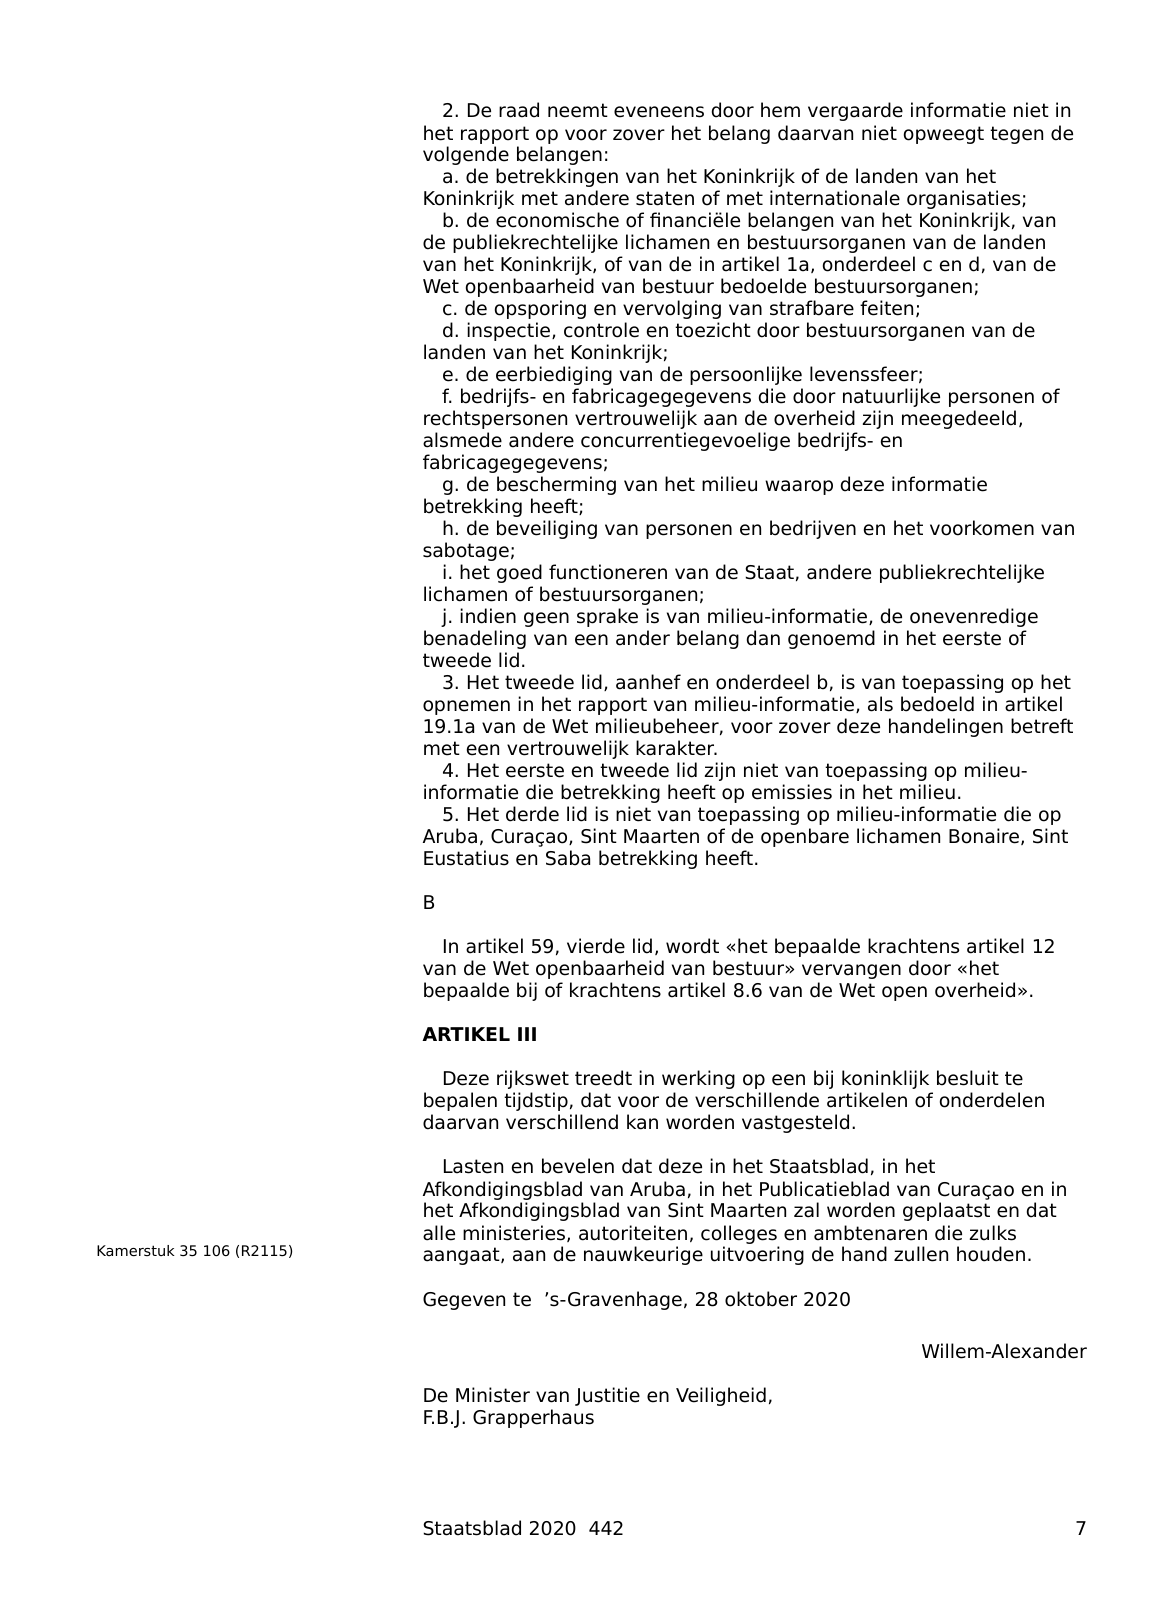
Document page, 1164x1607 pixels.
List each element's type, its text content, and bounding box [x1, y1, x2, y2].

text 2. De raad neemt eveneens door hem vergaarde informatie niet in het rapport op voor zover het belang daarvan niet opweegt tegen de volgende belangen: [422, 100, 1087, 166]
text In artikel 59, vierde lid, wordt «het bepaalde krachtens artikel 12 van de Wet openbaarheid van bestuur» vervangen door «het bepaalde bij of krachtens artikel 8.6 van de Wet open overheid». [422, 936, 1087, 1002]
text Willem-Alexander [422, 1341, 1087, 1362]
text i. het goed functioneren van de Staat, andere publiekrechtelijke lichamen of bestuursorganen; [422, 562, 1087, 606]
text Deze rijkswet treedt in werking op een bij koninklijk besluit te bepalen tijdstip, dat voor de verschillende artikelen of onderdelen daarvan verschillend kan worden vastgesteld. [422, 1068, 1087, 1134]
text Lasten en bevelen dat deze in het Staatsblad, in het Afkondigingsblad van Aruba, in het Publicatieblad van Curaçao en in het Afkondigingsblad van Sint Maarten zal worden geplaatst en dat alle ministeries, autoriteiten, colleges en ambtenaren die zulks aangaat, aan de nauwkeurige uitvoering de hand zullen houden. [422, 1156, 1087, 1266]
text e. de eerbiediging van de persoonlijke levenssfeer; [422, 364, 1087, 386]
text De Minister van Justitie en Veiligheid, F.B.J. Grapperhaus [422, 1385, 1087, 1429]
text b. de economische of financiële belangen van het Koninkrijk, van de publiekrechtelijke lichamen en bestuursorganen van de landen van het Koninkrijk, of van de in artikel 1a, onderdeel c en d, van de Wet openbaarheid van bestuur bedoelde bestuursorganen; [422, 210, 1087, 298]
text d. inspectie, controle en toezicht door bestuursorganen van de landen van het Koninkrijk; [422, 320, 1087, 364]
text 5. Het derde lid is niet van toepassing op milieu-informatie die op Aruba, Curaçao, Sint Maarten of de openbare lichamen Bonaire, Sint Eustatius en Saba betrekking heeft. [422, 804, 1087, 870]
text Kamerstuk 35 106 (R2115) [77, 1243, 396, 1260]
text 4. Het eerste en tweede lid zijn niet van toepassing op milieu-informatie die betrekking heeft op emissies in het milieu. [422, 760, 1087, 804]
text a. de betrekkingen van het Koninkrijk of de landen van het Koninkrijk met andere staten of met internationale organisaties; [422, 166, 1087, 210]
text B [422, 892, 1087, 914]
text 3. Het tweede lid, aanhef en onderdeel b, is van toepassing op het opnemen in het rapport van milieu-informatie, als bedoeld in artikel 19.1a van de Wet milieubeheer, voor zover deze handelingen betreft met een vertrouwelijk karakter. [422, 672, 1087, 760]
text f. bedrijfs- en fabricagegegevens die door natuurlijke personen of rechtspersonen vertrouwelijk aan de overheid zijn meegedeeld, alsmede andere concurrentiegevoelige bedrijfs- en fabricagegegevens; [422, 386, 1087, 474]
text j. indien geen sprake is van milieu-informatie, de onevenredige benadeling van een ander belang dan genoemd in het eerste of tweede lid. [422, 606, 1087, 672]
text h. de beveiliging van personen en bedrijven en het voorkomen van sabotage; [422, 518, 1087, 562]
text g. de bescherming van het milieu waarop deze informatie betrekking heeft; [422, 474, 1087, 518]
subtitle ARTIKEL III [422, 1024, 1087, 1046]
text Gegeven te ’s-Gravenhage, 28 oktober 2020 [422, 1288, 1087, 1311]
text c. de opsporing en vervolging van strafbare feiten; [422, 298, 1087, 320]
